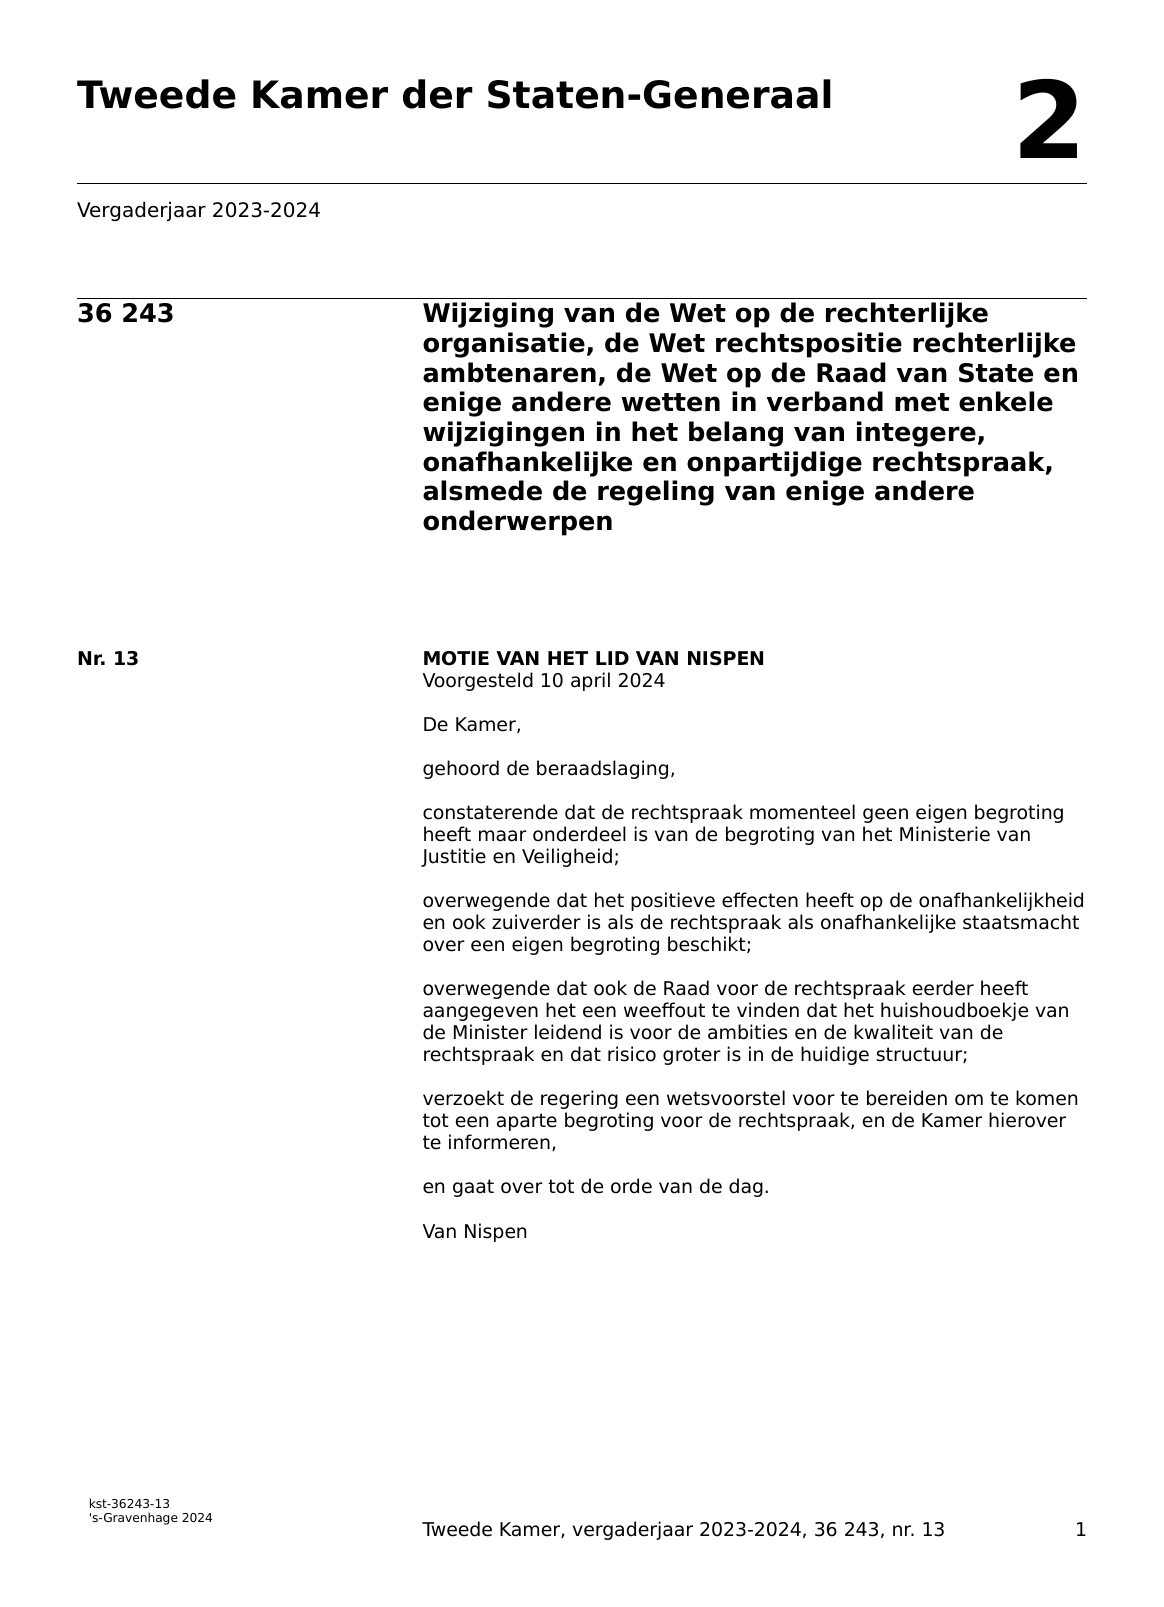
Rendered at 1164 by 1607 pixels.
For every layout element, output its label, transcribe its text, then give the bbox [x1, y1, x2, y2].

subtitle Nr. 13 MOTIE VAN HET LID VAN NISPEN [77, 647, 1087, 669]
table_header Tweede Kamer der Staten-Generaal [77, 59, 886, 183]
text verzoekt de regering een wetsvoorstel voor te bereiden om te komen tot een aparte begroting voor de rechtspraak, en de Kamer hierover te informeren, [422, 1088, 1087, 1154]
text De Kamer, [422, 714, 1087, 736]
text Van Nispen [422, 1221, 1087, 1243]
text en gaat over tot de orde van de dag. [422, 1176, 1087, 1198]
text overwegende dat het positieve effecten heeft op de onafhankelijkheid en ook zuiverder is als de rechtspraak als onafhankelijke staatsmacht over een eigen begroting beschikt; [422, 890, 1087, 956]
text overwegende dat ook de Raad voor de rechtspraak eerder heeft aangegeven het een weeffout te vinden dat het huishoudboekje van de Minister leidend is voor de ambities en de kwaliteit van de rechtspraak en dat risico groter is in de huidige structuur; [422, 978, 1087, 1066]
text Voorgesteld 10 april 2024 [422, 669, 1087, 691]
table_header 2 [886, 59, 1087, 183]
subtitle 36 243 Wijziging van de Wet op de rechterlijke organisatie, de Wet rechtspositie rechterlijke ambtenaren, de Wet op de Raad van State en enige andere wetten in verband met enkele wijzigingen in het belang van integere, onafhankelijke en onpartijdige rechtspraak, alsmede de regeling van enige andere onderwerpen [77, 299, 1087, 536]
text kst-36243-13 [88, 1497, 323, 1511]
table_cell Vergaderjaar 2023-2024 [77, 184, 1087, 298]
text 's-Gravenhage 2024 [88, 1511, 323, 1525]
text gehoord de beraadslaging, [422, 758, 1087, 780]
text constaterende dat de rechtspraak momenteel geen eigen begroting heeft maar onderdeel is van de begroting van het Ministerie van Justitie en Veiligheid; [422, 802, 1087, 868]
